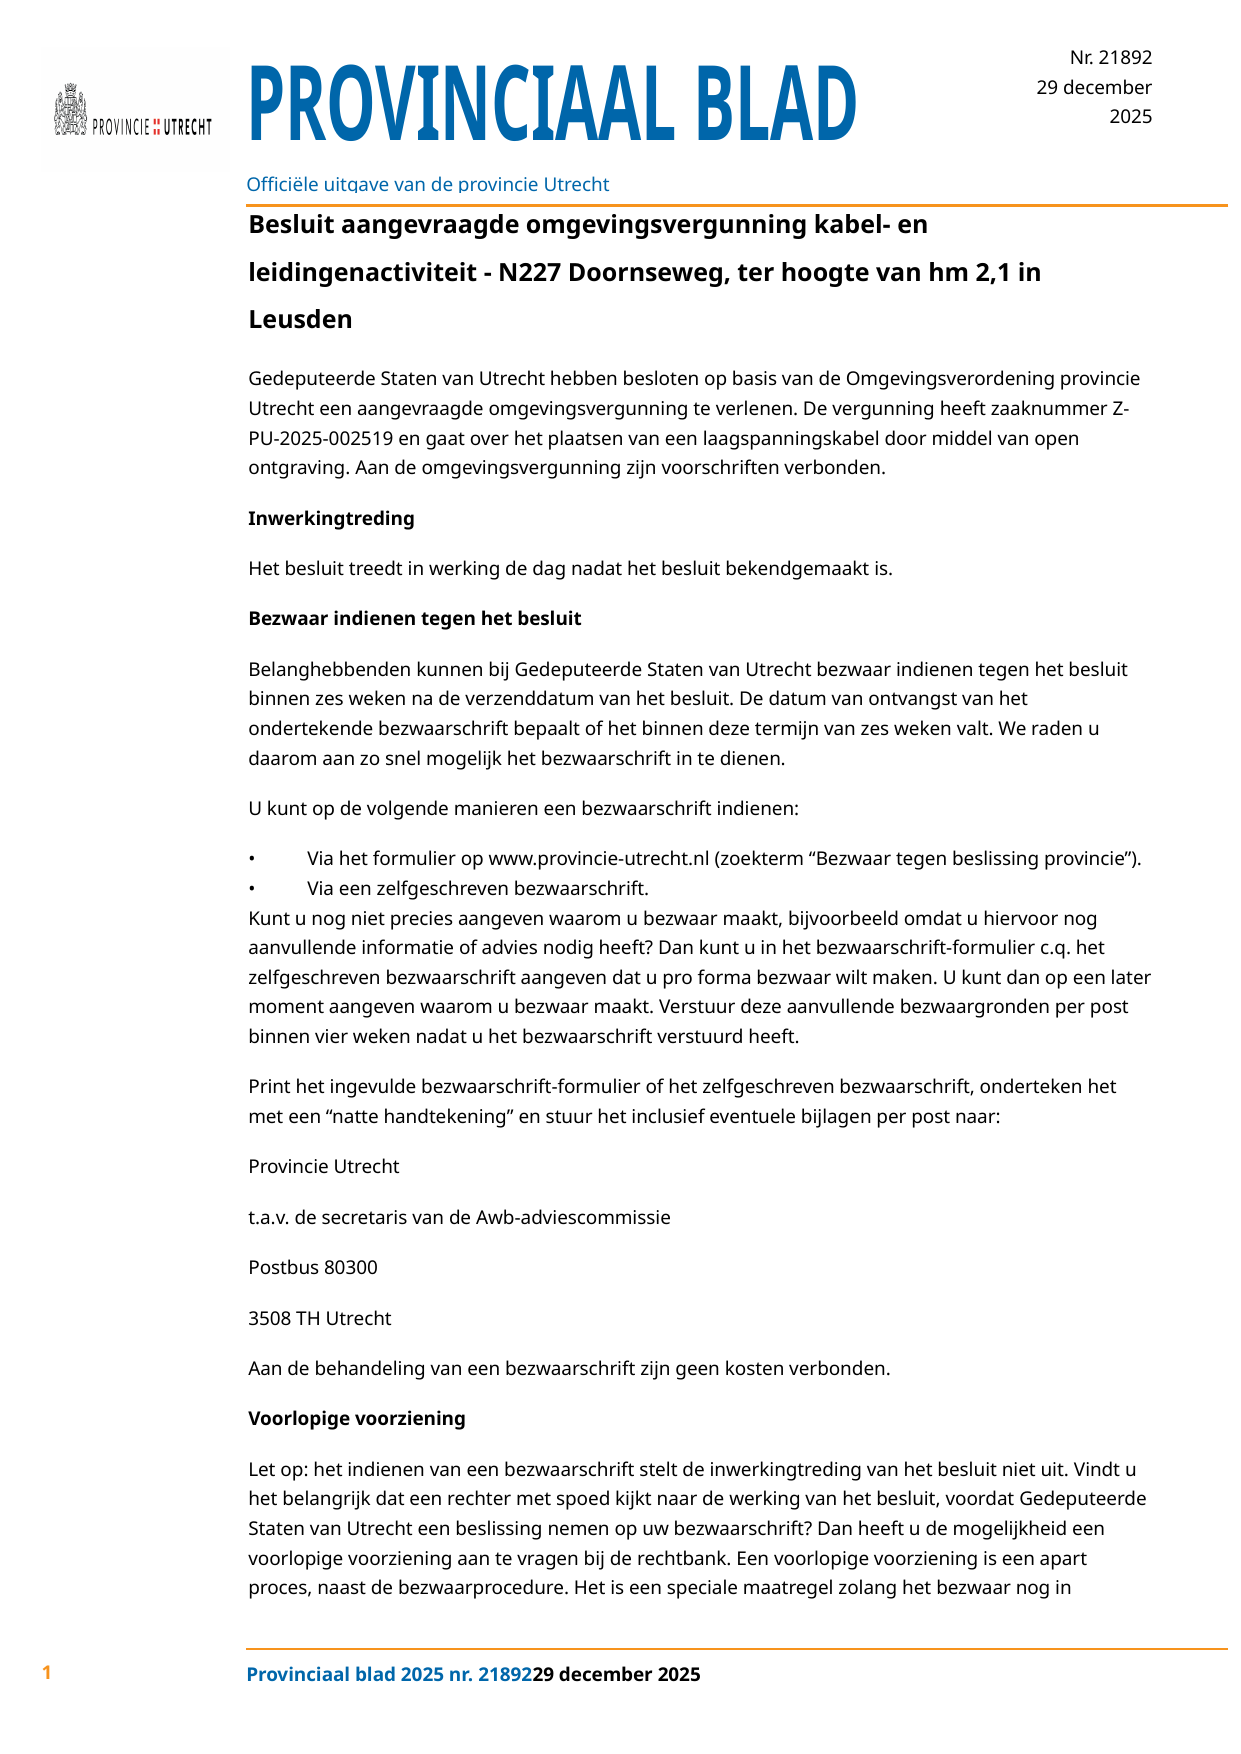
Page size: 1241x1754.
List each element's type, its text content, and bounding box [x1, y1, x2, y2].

text Aan de behandeling van een bezwaarschrift zijn geen kosten verbonden. [248, 1355, 1152, 1381]
text Belanghebbenden kunnen bij Gedeputeerde Staten van Utrecht bezwaar indienen tegen het besluit binnen zes weken na de verzenddatum van het besluit. De datum van ontvangst van het ondertekende bezwaarschrift bepaalt of het binnen deze termijn van zes weken valt. We raden u daarom aan zo snel mogelijk het bezwaarschrift in te dienen. [248, 656, 1152, 770]
list Via het formulier op www.provincie-utrecht.nl (zoekterm “Bezwaar tegen beslissing provincie”). [248, 846, 1152, 871]
picture [41, 47, 231, 172]
text Provincie Utrecht [248, 1153, 1152, 1179]
text Inwerkingtreding [248, 505, 1152, 530]
text t.a.v. de secretaris van de Awb-adviescommissie [248, 1204, 1152, 1229]
text Gedeputeerde Staten van Utrecht hebben besloten op basis van de Omgevingsverordening provincie Utrecht een aangevraagde omgevingsvergunning te verlenen. De vergunning heeft zaaknummer Z-PU-2025-002519 en gaat over het plaatsen van een laagspanningskabel door middel van open ontgraving. Aan de omgevingsvergunning zijn voorschriften verbonden. [248, 366, 1152, 480]
list Via een zelfgeschreven bezwaarschrift. [248, 875, 1152, 901]
text Bezwaar indienen tegen het besluit [248, 606, 1152, 631]
text Voorlopige voorziening [248, 1406, 1152, 1431]
text 3508 TH Utrecht [248, 1305, 1152, 1330]
text Postbus 80300 [248, 1254, 1152, 1280]
text U kunt op de volgende manieren een bezwaarschrift indienen: [248, 795, 1152, 821]
text Kunt u nog niet precies aangeven waarom u bezwaar maakt, bijvoorbeeld omdat u hiervoor nog aanvullende informatie of advies nodig heeft? Dan kunt u in het bezwaarschrift-formulier c.q. het zelfgeschreven bezwaarschrift aangeven dat u pro forma bezwaar wilt maken. U kunt dan op een later moment aangeven waarom u bezwaar maakt. Verstuur deze aanvullende bezwaargronden per post binnen vier weken nadat u het bezwaarschrift verstuurd heeft. [248, 905, 1152, 1049]
text Besluit aangevraagde omgevingsvergunning kabel- en leidingenactiviteit - N227 Doornseweg, ter hoogte van hm 2,1 in Leusden [248, 207, 1152, 336]
text Het besluit treedt in werking de dag nadat het besluit bekendgemaakt is. [248, 555, 1152, 581]
text Let op: het indienen van een bezwaarschrift stelt de inwerkingtreding van het besluit niet uit. Vindt u het belangrijk dat een rechter met spoed kijkt naar de werking van het besluit, voordat Gedeputeerde Staten van Utrecht een beslissing nemen op uw bezwaarschrift? Dan heeft u de mogelijkheid een voorlopige voorziening aan te vragen bij de rechtbank. Een voorlopige voorziening is een apart proces, naast de bezwaarprocedure. Het is een speciale maatregel zolang het bezwaar nog in [248, 1456, 1152, 1600]
text Print het ingevulde bezwaarschrift-formulier of het zelfgeschreven bezwaarschrift, onderteken het met een “natte handtekening” en stuur het inclusief eventuele bijlagen per post naar: [248, 1073, 1152, 1129]
